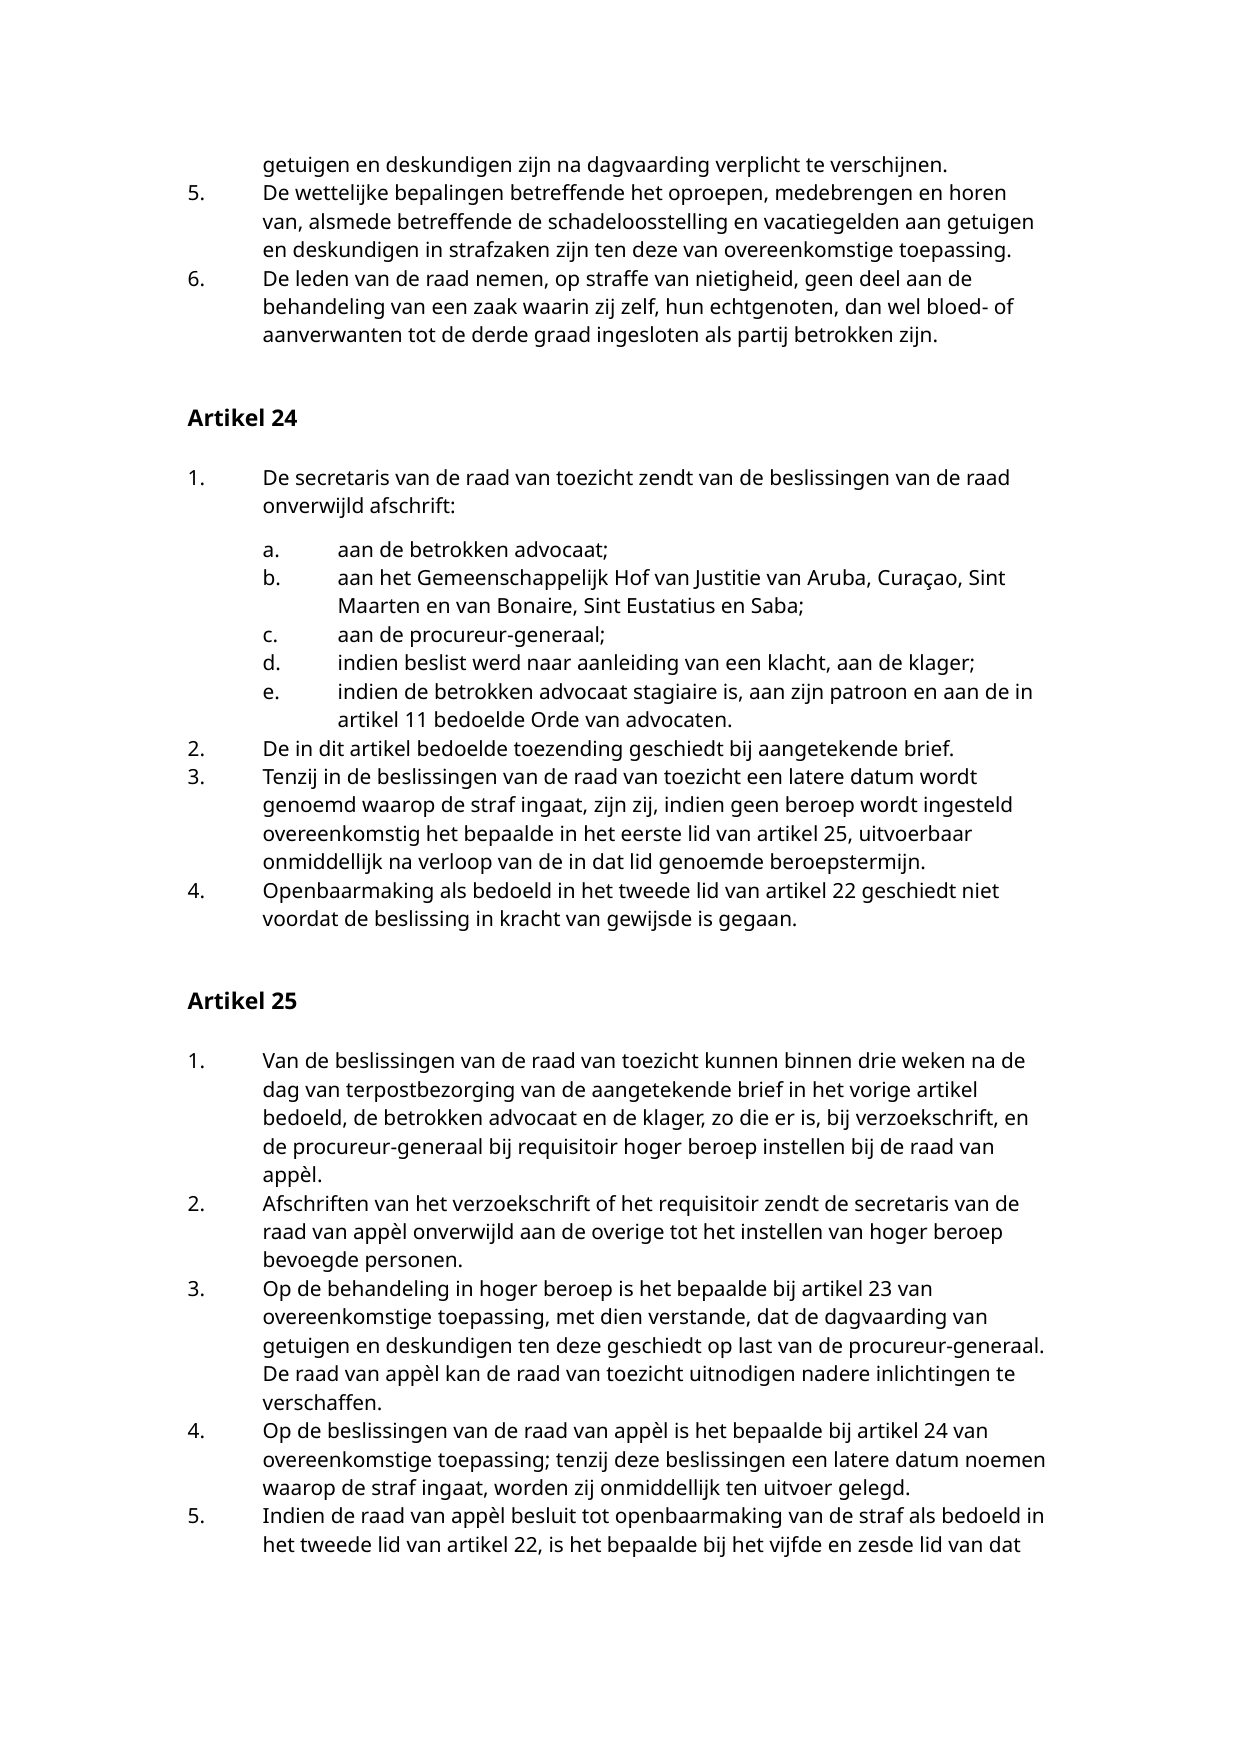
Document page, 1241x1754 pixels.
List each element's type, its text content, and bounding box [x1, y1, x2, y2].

list indien de betrokken advocaat stagiaire is, aan zijn patroon en aan de in artikel 11 bedoelde Orde van advocaten. [262, 677, 1053, 734]
subtitle Artikel 24 [187, 402, 1053, 433]
list Op de behandeling in hoger beroep is het bepaalde bij artikel 23 van overeenkomstige toepassing, met dien verstande, dat de dagvaarding van getuigen en deskundigen ten deze geschiedt op last van de procureur-generaal. De raad van appèl kan de raad van toezicht uitnodigen nadere inlichtingen te verschaffen. [187, 1274, 1053, 1416]
list aan het Gemeenschappelijk Hof van Justitie van Aruba, Curaçao, Sint Maarten en van Bonaire, Sint Eustatius en Saba; [262, 563, 1053, 620]
list De secretaris van de raad van toezicht zendt van de beslissingen van de raad onverwijld afschrift: [187, 463, 1053, 520]
list De leden van de raad nemen, op straffe van nietigheid, geen deel aan de behandeling van een zaak waarin zij zelf, hun echtgenoten, dan wel bloed- of aanverwanten tot de derde graad ingesloten als partij betrokken zijn. [187, 264, 1053, 349]
list Op de beslissingen van de raad van appèl is het bepaalde bij artikel 24 van overeenkomstige toepassing; tenzij deze beslissingen een latere datum noemen waarop de straf ingaat, worden zij onmiddellijk ten uitvoer gelegd. [187, 1416, 1053, 1502]
list Indien de raad van appèl besluit tot openbaarmaking van de straf als bedoeld in het tweede lid van artikel 22, is het bepaalde bij het vijfde en zesde lid van dat [187, 1502, 1053, 1558]
list Openbaarmaking als bedoeld in het tweede lid van artikel 22 geschiedt niet voordat de beslissing in kracht van gewijsde is gegaan. [187, 876, 1053, 933]
list Afschriften van het verzoekschrift of het requisitoir zendt de secretaris van de raad van appèl onverwijld aan de overige tot het instellen van hoger beroep bevoegde personen. [187, 1189, 1053, 1274]
list Van de beslissingen van de raad van toezicht kunnen binnen drie weken na de dag van terpostbezorging van de aangetekende brief in het vorige artikel bedoeld, de betrokken advocaat en de klager, zo die er is, bij verzoekschrift, en de procureur-generaal bij requisitoir hoger beroep instellen bij de raad van appèl. [187, 1047, 1053, 1189]
list aan de betrokken advocaat; [262, 535, 1053, 563]
list De wettelijke bepalingen betreffende het oproepen, medebrengen en horen van, alsmede betreffende de schadeloosstelling en vacatiegelden aan getuigen en deskundigen in strafzaken zijn ten deze van overeenkomstige toepassing. [187, 178, 1053, 264]
list getuigen en deskundigen zijn na dagvaarding verplicht te verschijnen. [187, 150, 1053, 178]
list Tenzij in de beslissingen van de raad van toezicht een latere datum wordt genoemd waarop de straf ingaat, zijn zij, indien geen beroep wordt ingesteld overeenkomstig het bepaalde in het eerste lid van artikel 25, uitvoerbaar onmiddellijk na verloop van de in dat lid genoemde beroepstermijn. [187, 762, 1053, 876]
list aan de procureur-generaal; [262, 620, 1053, 648]
subtitle Artikel 25 [187, 985, 1053, 1017]
list De in dit artikel bedoelde toezending geschiedt bij aangetekende brief. [187, 734, 1053, 762]
list indien beslist werd naar aanleiding van een klacht, aan de klager; [262, 648, 1053, 677]
